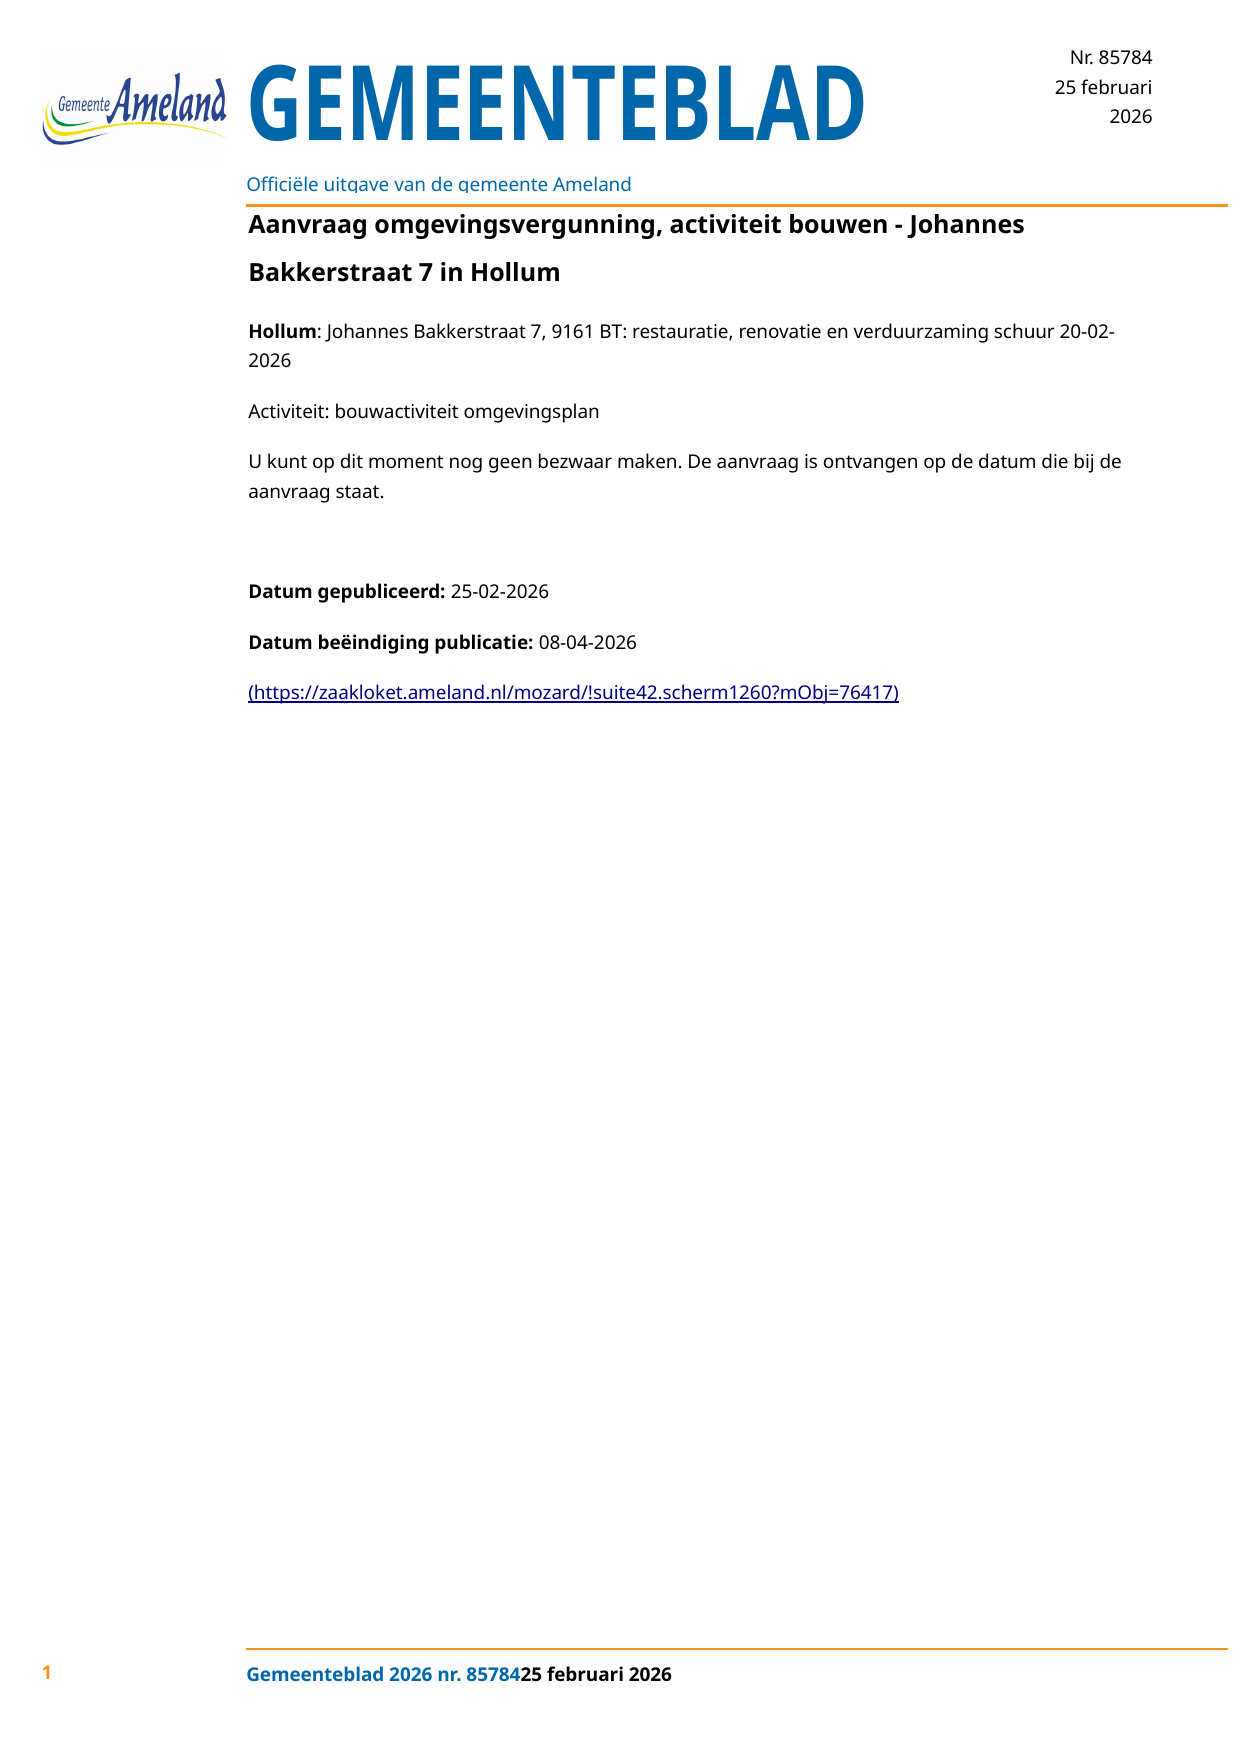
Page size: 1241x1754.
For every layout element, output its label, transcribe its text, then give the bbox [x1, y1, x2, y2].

picture [41, 47, 231, 172]
text Activiteit: bouwactiviteit omgevingsplan [248, 398, 1152, 424]
text Aanvraag omgevingsvergunning, activiteit bouwen - Johannes Bakkerstraat 7 in Hollum [248, 207, 1152, 288]
text Datum beëindiging publicatie: 08-04-2026 [248, 629, 1152, 655]
text Datum gepubliceerd: 25-02-2026 [248, 579, 1152, 604]
text U kunt op dit moment nog geen bezwaar maken. De aanvraag is ontvangen op de datum die bij de aanvraag staat. [248, 448, 1152, 504]
text (https://zaakloket.ameland.nl/mozard/!suite42.scherm1260?mObj=76417) [248, 679, 1152, 705]
text Hollum: Johannes Bakkerstraat 7, 9161 BT: restauratie, renovatie en verduurzaming schuur 20-02-2026 [248, 318, 1152, 373]
